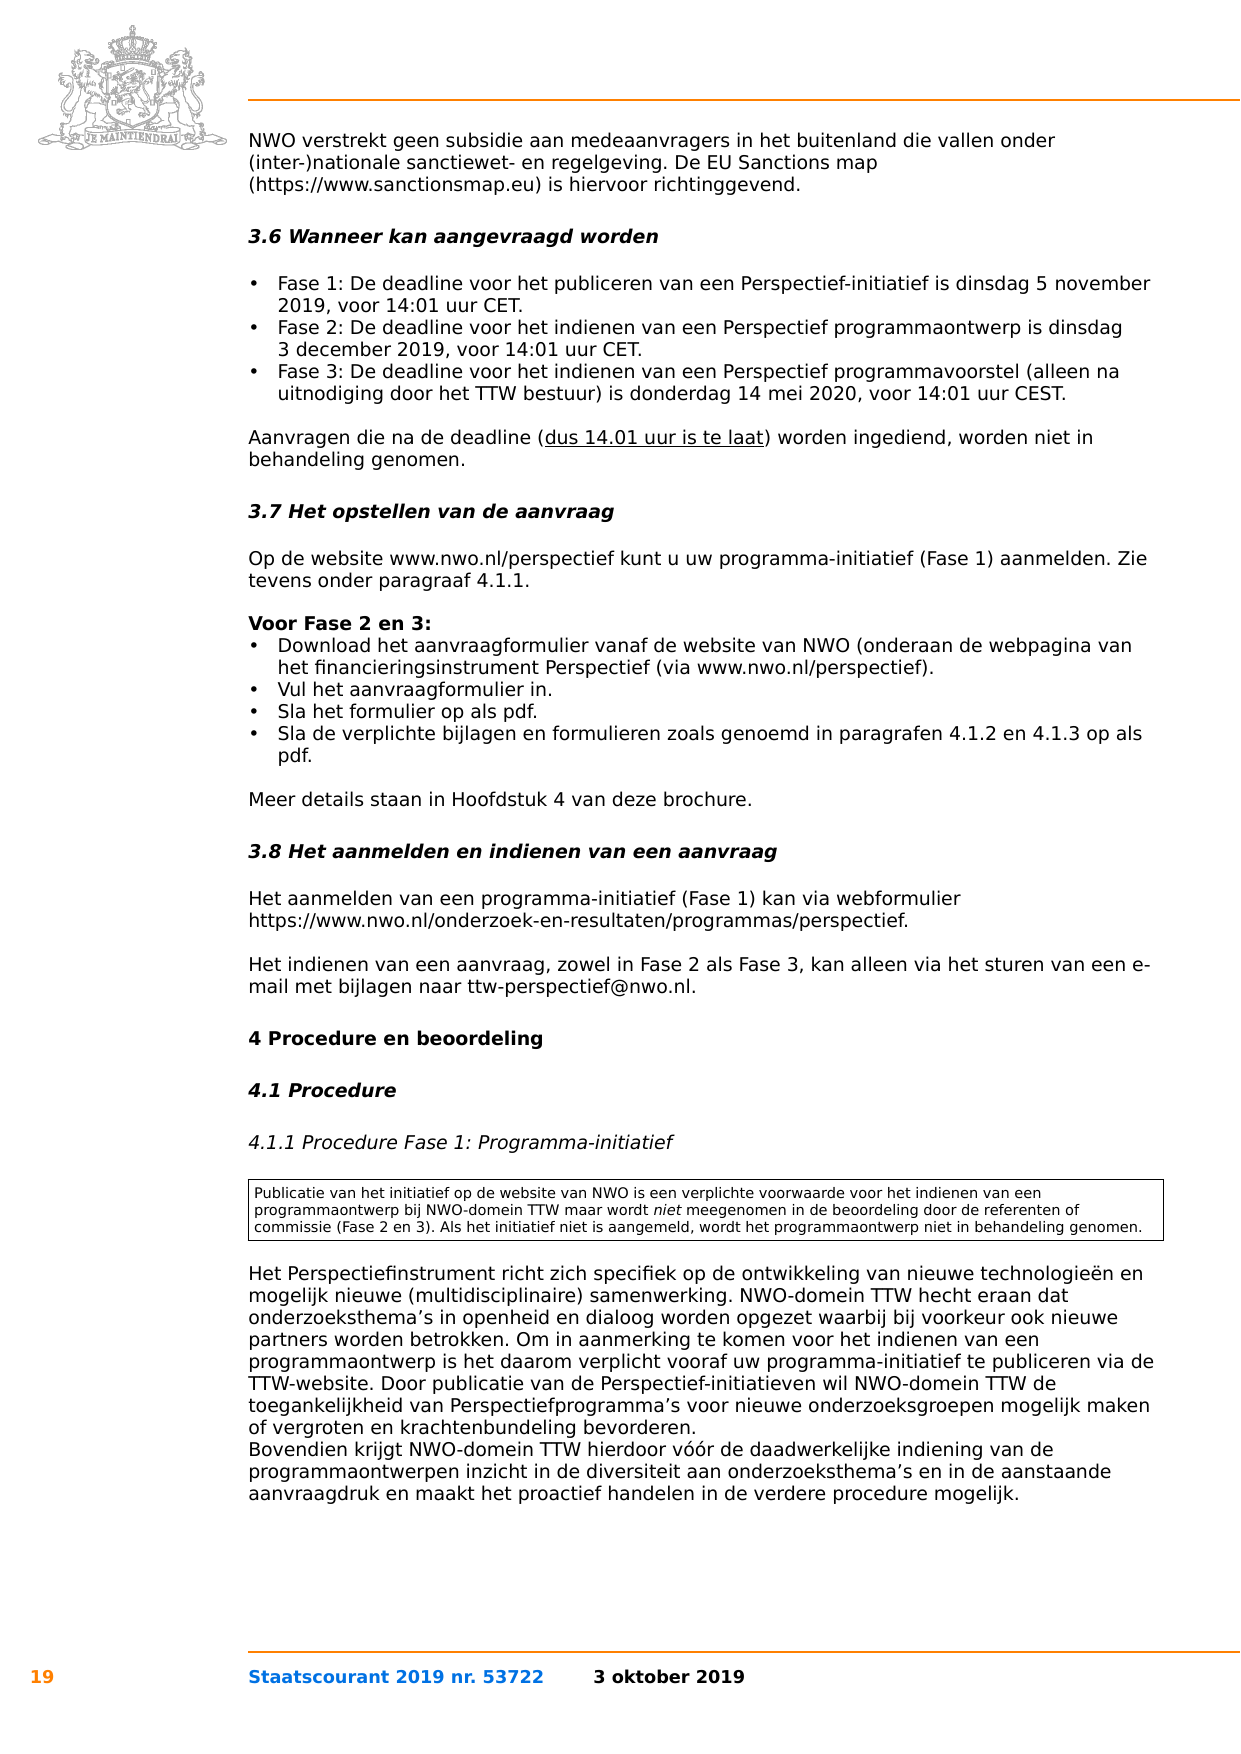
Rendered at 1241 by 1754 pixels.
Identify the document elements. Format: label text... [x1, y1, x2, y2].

text Het Perspectiefinstrument richt zich specifiek op de ontwikkeling van nieuwe technologieën en mogelijk nieuwe (multidisciplinaire) samenwerking. NWO-domein TTW hecht eraan dat onderzoeksthema’s in openheid en dialoog worden opgezet waarbij bij voorkeur ook nieuwe partners worden betrokken. Om in aanmerking te komen voor het indienen van een programmaontwerp is het daarom verplicht vooraf uw programma-initiatief te publiceren via de TTW-website. Door publicatie van de Perspectief-initiatieven wil NWO-domein TTW de toegankelijkheid van Perspectiefprogramma’s voor nieuwe onderzoeksgroepen mogelijk maken of vergroten en krachtenbundeling bevorderen. [248, 1263, 1163, 1439]
text Aanvragen die na de deadline (dus 14.01 uur is te laat) worden ingediend, worden niet in behandeling genomen. [248, 427, 1163, 471]
text Bovendien krijgt NWO-domein TTW hierdoor vóór de daadwerkelijke indiening van de programmaontwerpen inzicht in de diversiteit aan onderzoeksthema’s en in de aanstaande aanvraagdruk en maakt het proactief handelen in de verdere procedure mogelijk. [248, 1439, 1163, 1505]
text • Sla het formulier op als pdf. [248, 701, 1163, 723]
text Voor Fase 2 en 3: [248, 613, 1163, 635]
text Het aanmelden van een programma-initiatief (Fase 1) kan via webformulier https://www.nwo.nl/onderzoek-en-resultaten/programmas/perspectief. [248, 888, 1163, 932]
subtitle 4 Procedure en beoordeling [248, 1028, 1163, 1050]
text • Vul het aanvraagformulier in. [248, 679, 1163, 701]
subtitle 3.8 Het aanmelden en indienen van een aanvraag [248, 841, 1163, 863]
text • Sla de verplichte bijlagen en formulieren zoals genoemd in paragrafen 4.1.2 en 4.1.3 op als pdf. [248, 723, 1163, 767]
subtitle 3.7 Het opstellen van de aanvraag [248, 501, 1163, 522]
text Op de website www.nwo.nl/perspectief kunt u uw programma-initiatief (Fase 1) aanmelden. Zie tevens onder paragraaf 4.1.1. [248, 547, 1163, 591]
text • Fase 1: De deadline voor het publiceren van een Perspectief-initiatief is dinsdag 5 november 2019, voor 14:01 uur CET. [248, 273, 1163, 317]
text NWO verstrekt geen subsidie aan medeaanvragers in het buitenland die vallen onder (inter-)nationale sanctiewet- en regelgeving. De EU Sanctions map (https://www.sanctionsmap.eu) is hiervoor richtinggevend. [248, 130, 1163, 196]
text Meer details staan in Hoofdstuk 4 van deze brochure. [248, 789, 1163, 811]
subtitle 4.1.1 Procedure Fase 1: Programma-initiatief [248, 1132, 1163, 1154]
text • Fase 3: De deadline voor het indienen van een Perspectief programmavoorstel (alleen na uitnodiging door het TTW bestuur) is donderdag 14 mei 2020, voor 14:01 uur CEST. [248, 361, 1163, 405]
text • Download het aanvraagformulier vanaf de website van NWO (onderaan de webpagina van het financieringsinstrument Perspectief (via www.nwo.nl/perspectief). [248, 635, 1163, 679]
picture [38, 25, 227, 150]
subtitle 3.6 Wanneer kan aangevraagd worden [248, 226, 1163, 248]
table_header Publicatie van het initiatief op de website van NWO is een verplichte voorwaarde voor het indienen van een programmaontwerp bij NWO-domein TTW maar wordt niet meegenomen in de beoordeling door de referenten of commissie (Fase 2 en 3). Als het initiatief niet is aangemeld, wordt het programmaontwerp niet in behandeling genomen. [249, 1180, 1163, 1240]
text Het indienen van een aanvraag, zowel in Fase 2 als Fase 3, kan alleen via het sturen van een e-mail met bijlagen naar ttw-perspectief@nwo.nl. [248, 954, 1163, 998]
text • Fase 2: De deadline voor het indienen van een Perspectief programmaontwerp is dinsdag 3 december 2019, voor 14:01 uur CET. [248, 317, 1163, 361]
subtitle 4.1 Procedure [248, 1080, 1163, 1102]
